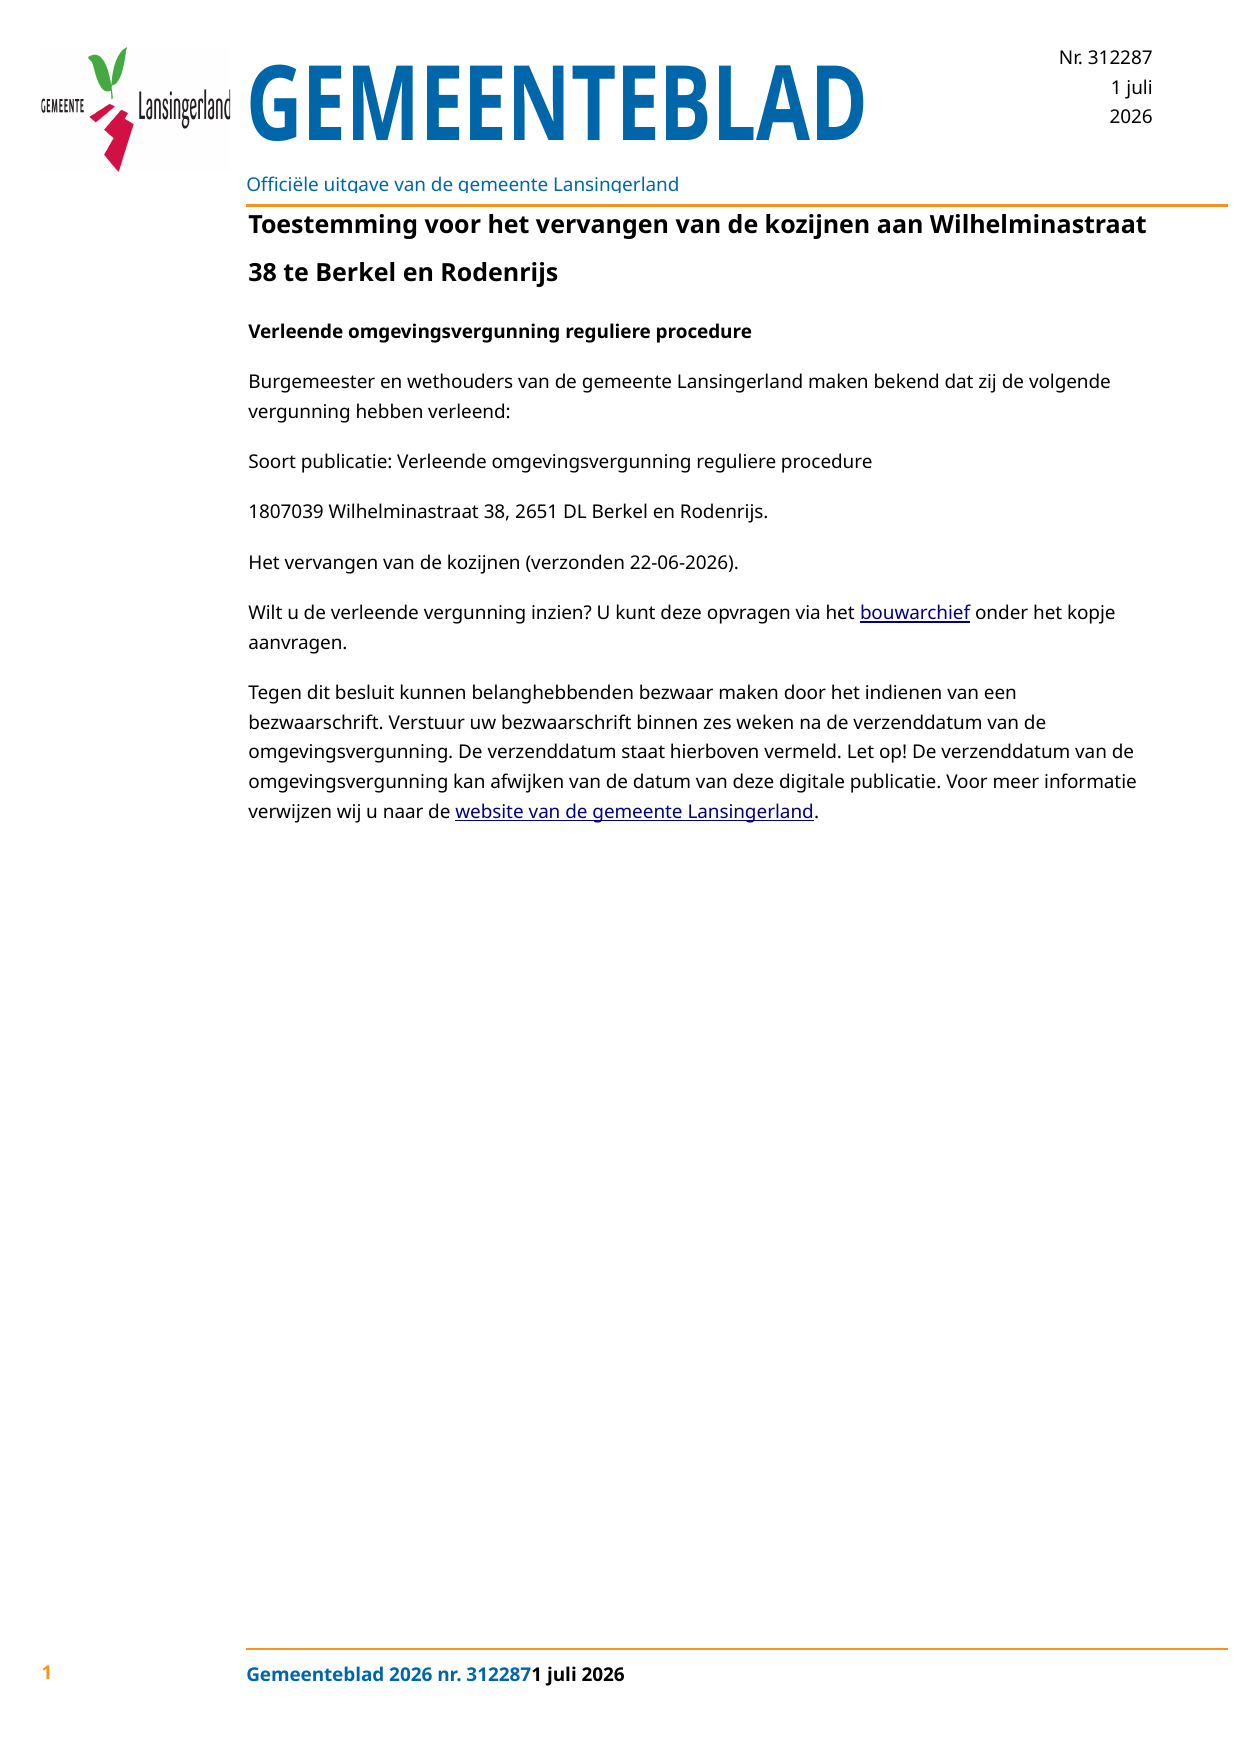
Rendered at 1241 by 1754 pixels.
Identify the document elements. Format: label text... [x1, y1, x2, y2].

picture [41, 47, 231, 172]
text Burgemeester en wethouders van de gemeente Lansingerland maken bekend dat zij de volgende vergunning hebben verleend: [248, 368, 1152, 424]
text Tegen dit besluit kunnen belanghebbenden bezwaar maken door het indienen van een bezwaarschrift. Verstuur uw bezwaarschrift binnen zes weken na de verzenddatum van de omgevingsvergunning. De verzenddatum staat hierboven vermeld. Let op! De verzenddatum van de omgevingsvergunning kan afwijken van de datum van deze digitale publicatie. Voor meer informatie verwijzen wij u naar de website van de gemeente Lansingerland. [248, 679, 1152, 824]
text Soort publicatie: Verleende omgevingsvergunning reguliere procedure [248, 448, 1152, 474]
text 1807039 Wilhelminastraat 38, 2651 DL Berkel en Rodenrijs. [248, 499, 1152, 524]
text Verleende omgevingsvergunning reguliere procedure [248, 318, 1152, 344]
text Het vervangen van de kozijnen (verzonden 22-06-2026). [248, 549, 1152, 575]
text Toestemming voor het vervangen van de kozijnen aan Wilhelminastraat 38 te Berkel en Rodenrijs [248, 207, 1152, 288]
text Wilt u de verleende vergunning inzien? U kunt deze opvragen via het bouwarchief onder het kopje aanvragen. [248, 599, 1152, 655]
